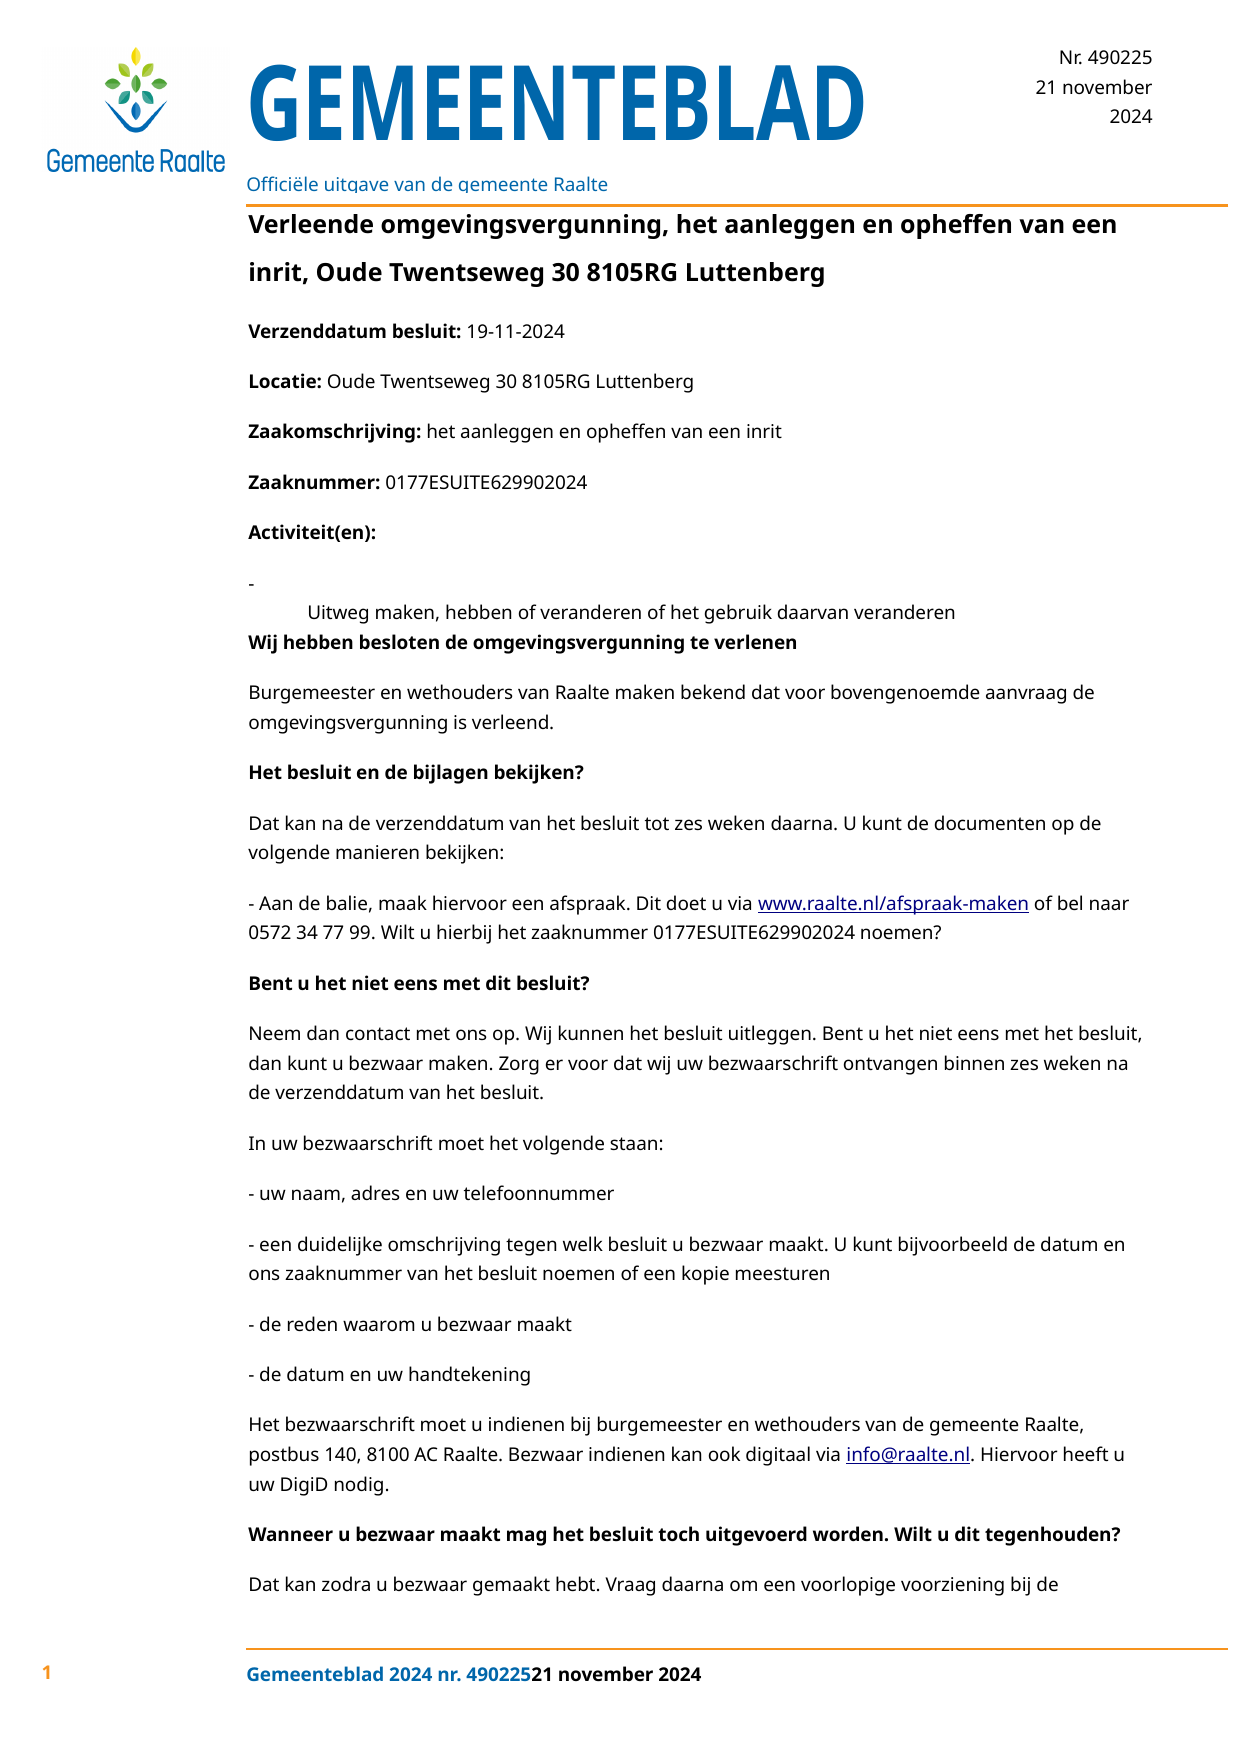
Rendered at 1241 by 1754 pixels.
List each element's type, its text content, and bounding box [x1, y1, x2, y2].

text - een duidelijke omschrijving tegen welk besluit u bezwaar maakt. U kunt bijvoorbeeld de datum en ons zaaknummer van het besluit noemen of een kopie meesturen [248, 1231, 1152, 1286]
text Zaakomschrijving: het aanleggen en opheffen van een inrit [248, 419, 1152, 444]
text Wij hebben besloten de omgevingsvergunning te verlenen [248, 629, 1152, 655]
text Bent u het niet eens met dit besluit? [248, 970, 1152, 996]
text - uw naam, adres en uw telefoonnummer [248, 1180, 1152, 1206]
text Locatie: Oude Twentseweg 30 8105RG Luttenberg [248, 368, 1152, 394]
text Wanneer u bezwaar maakt mag het besluit toch uitgevoerd worden. Wilt u dit tegenhouden? [248, 1521, 1152, 1547]
text Het bezwaarschrift moet u indienen bij burgemeester en wethouders van de gemeente Raalte, postbus 140, 8100 AC Raalte. Bezwaar indienen kan ook digitaal via info@raalte.nl. Hiervoor heeft u uw DigiD nodig. [248, 1412, 1152, 1497]
text Activiteit(en): [248, 519, 1152, 545]
text In uw bezwaarschrift moet het volgende staan: [248, 1130, 1152, 1156]
list Uitweg maken, hebben of veranderen of het gebruik daarvan veranderen [248, 599, 1152, 625]
text - de reden waarom u bezwaar maakt [248, 1311, 1152, 1337]
text Verleende omgevingsvergunning, het aanleggen en opheffen van een inrit, Oude Twentseweg 30 8105RG Luttenberg [248, 207, 1152, 288]
text Dat kan na de verzenddatum van het besluit tot zes weken daarna. U kunt de documenten op de volgende manieren bekijken: [248, 810, 1152, 865]
text Verzenddatum besluit: 19-11-2024 [248, 318, 1152, 344]
text Neem dan contact met ons op. Wij kunnen het besluit uitleggen. Bent u het niet eens met het besluit, dan kunt u bezwaar maken. Zorg er voor dat wij uw bezwaarschrift ontvangen binnen zes weken na de verzenddatum van het besluit. [248, 1020, 1152, 1105]
text Burgemeester en wethouders van Raalte maken bekend dat voor bovengenoemde aanvraag de omgevingsvergunning is verleend. [248, 679, 1152, 735]
text Zaaknummer: 0177ESUITE629902024 [248, 469, 1152, 495]
text Dat kan zodra u bezwaar gemaakt hebt. Vraag daarna om een voorlopige voorziening bij de [248, 1572, 1152, 1597]
text Het besluit en de bijlagen bekijken? [248, 759, 1152, 785]
text - de datum en uw handtekening [248, 1361, 1152, 1387]
text - Aan de balie, maak hiervoor een afspraak. Dit doet u via www.raalte.nl/afspraak-maken of bel naar 0572 34 77 99. Wilt u hierbij het zaaknummer 0177ESUITE629902024 noemen? [248, 890, 1152, 945]
picture [41, 47, 231, 172]
